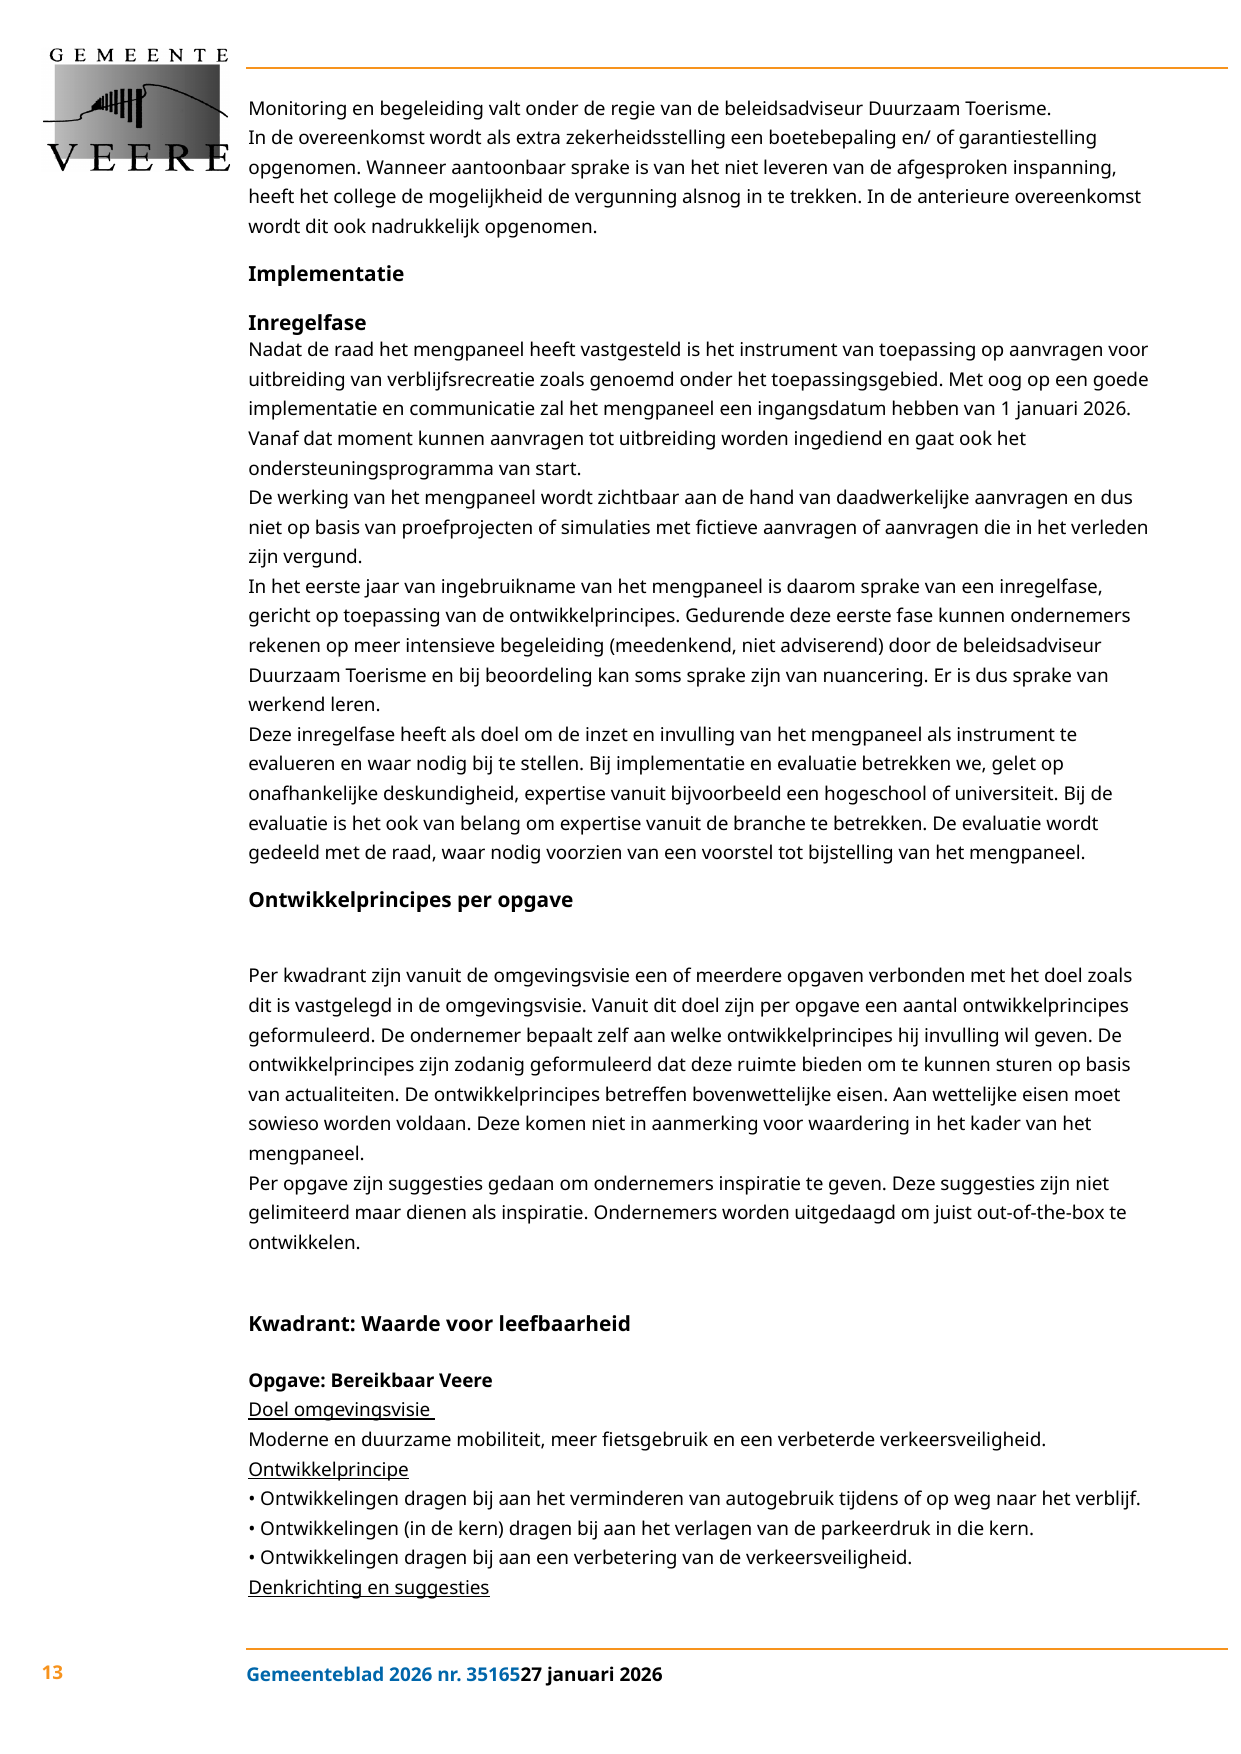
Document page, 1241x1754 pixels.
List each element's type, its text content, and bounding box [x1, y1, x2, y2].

text Denkrichting en suggesties [248, 1574, 1152, 1600]
text De werking van het mengpaneel wordt zichtbaar aan de hand van daadwerkelijke aanvragen en dus niet op basis van proefprojecten of simulaties met fictieve aanvragen of aanvragen die in het verleden zijn vergund. [248, 484, 1152, 569]
text Nadat de raad het mengpaneel heeft vastgesteld is het instrument van toepassing op aanvragen voor uitbreiding van verblijfsrecreatie zoals genoemd onder het toepassingsgebied. Met oog op een goede implementatie en communicatie zal het mengpaneel een ingangsdatum hebben van 1 januari 2026. Vanaf dat moment kunnen aanvragen tot uitbreiding worden ingediend en gaat ook het ondersteuningsprogramma van start. [248, 336, 1152, 481]
text In de overeenkomst wordt als extra zekerheidsstelling een boetebepaling en/ of garantiestelling opgenomen. Wanneer aantoonbaar sprake is van het niet leveren van de afgesproken inspanning, heeft het college de mogelijkheid de vergunning alsnog in te trekken. In de anterieure overeenkomst wordt dit ook nadrukkelijk opgenomen. [248, 124, 1152, 239]
text In het eerste jaar van ingebruikname van het mengpaneel is daarom sprake van een inregelfase, gericht op toepassing van de ontwikkelprincipes. Gedurende deze eerste fase kunnen ondernemers rekenen op meer intensieve begeleiding (meedenkend, niet adviserend) door de beleidsadviseur Duurzaam Toerisme en bij beoordeling kan soms sprake zijn van nuancering. Er is dus sprake van werkend leren. [248, 573, 1152, 717]
text Per kwadrant zijn vanuit de omgevingsvisie een of meerdere opgaven verbonden met het doel zoals dit is vastgelegd in de omgevingsvisie. Vanuit dit doel zijn per opgave een aantal ontwikkelprincipes geformuleerd. De ondernemer bepaalt zelf aan welke ontwikkelprincipes hij invulling wil geven. De ontwikkelprincipes zijn zodanig geformuleerd dat deze ruimte bieden om te kunnen sturen op basis van actualiteiten. De ontwikkelprincipes betreffen bovenwettelijke eisen. Aan wettelijke eisen moet sowieso worden voldaan. Deze komen niet in aanmerking voor waardering in het kader van het mengpaneel. [248, 963, 1152, 1166]
text Inregelfase [248, 308, 1152, 336]
text Moderne en duurzame mobiliteit, meer fietsgebruik en een verbeterde verkeersveiligheid. [248, 1426, 1152, 1452]
text • Ontwikkelingen (in de kern) dragen bij aan het verlagen van de parkeerdruk in die kern. [248, 1515, 1152, 1541]
text • Ontwikkelingen dragen bij aan het verminderen van autogebruik tijdens of op weg naar het verblijf. [248, 1485, 1152, 1511]
text Doel omgevingsvisie [248, 1397, 1152, 1422]
picture [41, 47, 231, 172]
text Monitoring en begeleiding valt onder de regie van de beleidsadviseur Duurzaam Toerisme. [248, 95, 1152, 121]
text Ontwikkelprincipes per opgave [248, 885, 1152, 913]
text Ontwikkelprincipe [248, 1456, 1152, 1481]
text • Ontwikkelingen dragen bij aan een verbetering van de verkeersveiligheid. [248, 1544, 1152, 1570]
text Opgave: Bereikbaar Veere [248, 1367, 1152, 1393]
text Kwadrant: Waarde voor leefbaarheid [248, 1309, 1152, 1337]
text Per opgave zijn suggesties gedaan om ondernemers inspiratie te geven. Deze suggesties zijn niet gelimiteerd maar dienen als inspiratie. Ondernemers worden uitgedaagd om juist out-of-the-box te ontwikkelen. [248, 1170, 1152, 1255]
text Deze inregelfase heeft als doel om de inzet en invulling van het mengpaneel als instrument te evalueren en waar nodig bij te stellen. Bij implementatie en evaluatie betrekken we, gelet op onafhankelijke deskundigheid, expertise vanuit bijvoorbeeld een hogeschool of universiteit. Bij de evaluatie is het ook van belang om expertise vanuit de branche te betrekken. De evaluatie wordt gedeeld met de raad, waar nodig voorzien van een voorstel tot bijstelling van het mengpaneel. [248, 721, 1152, 865]
text Implementatie [248, 259, 1152, 287]
